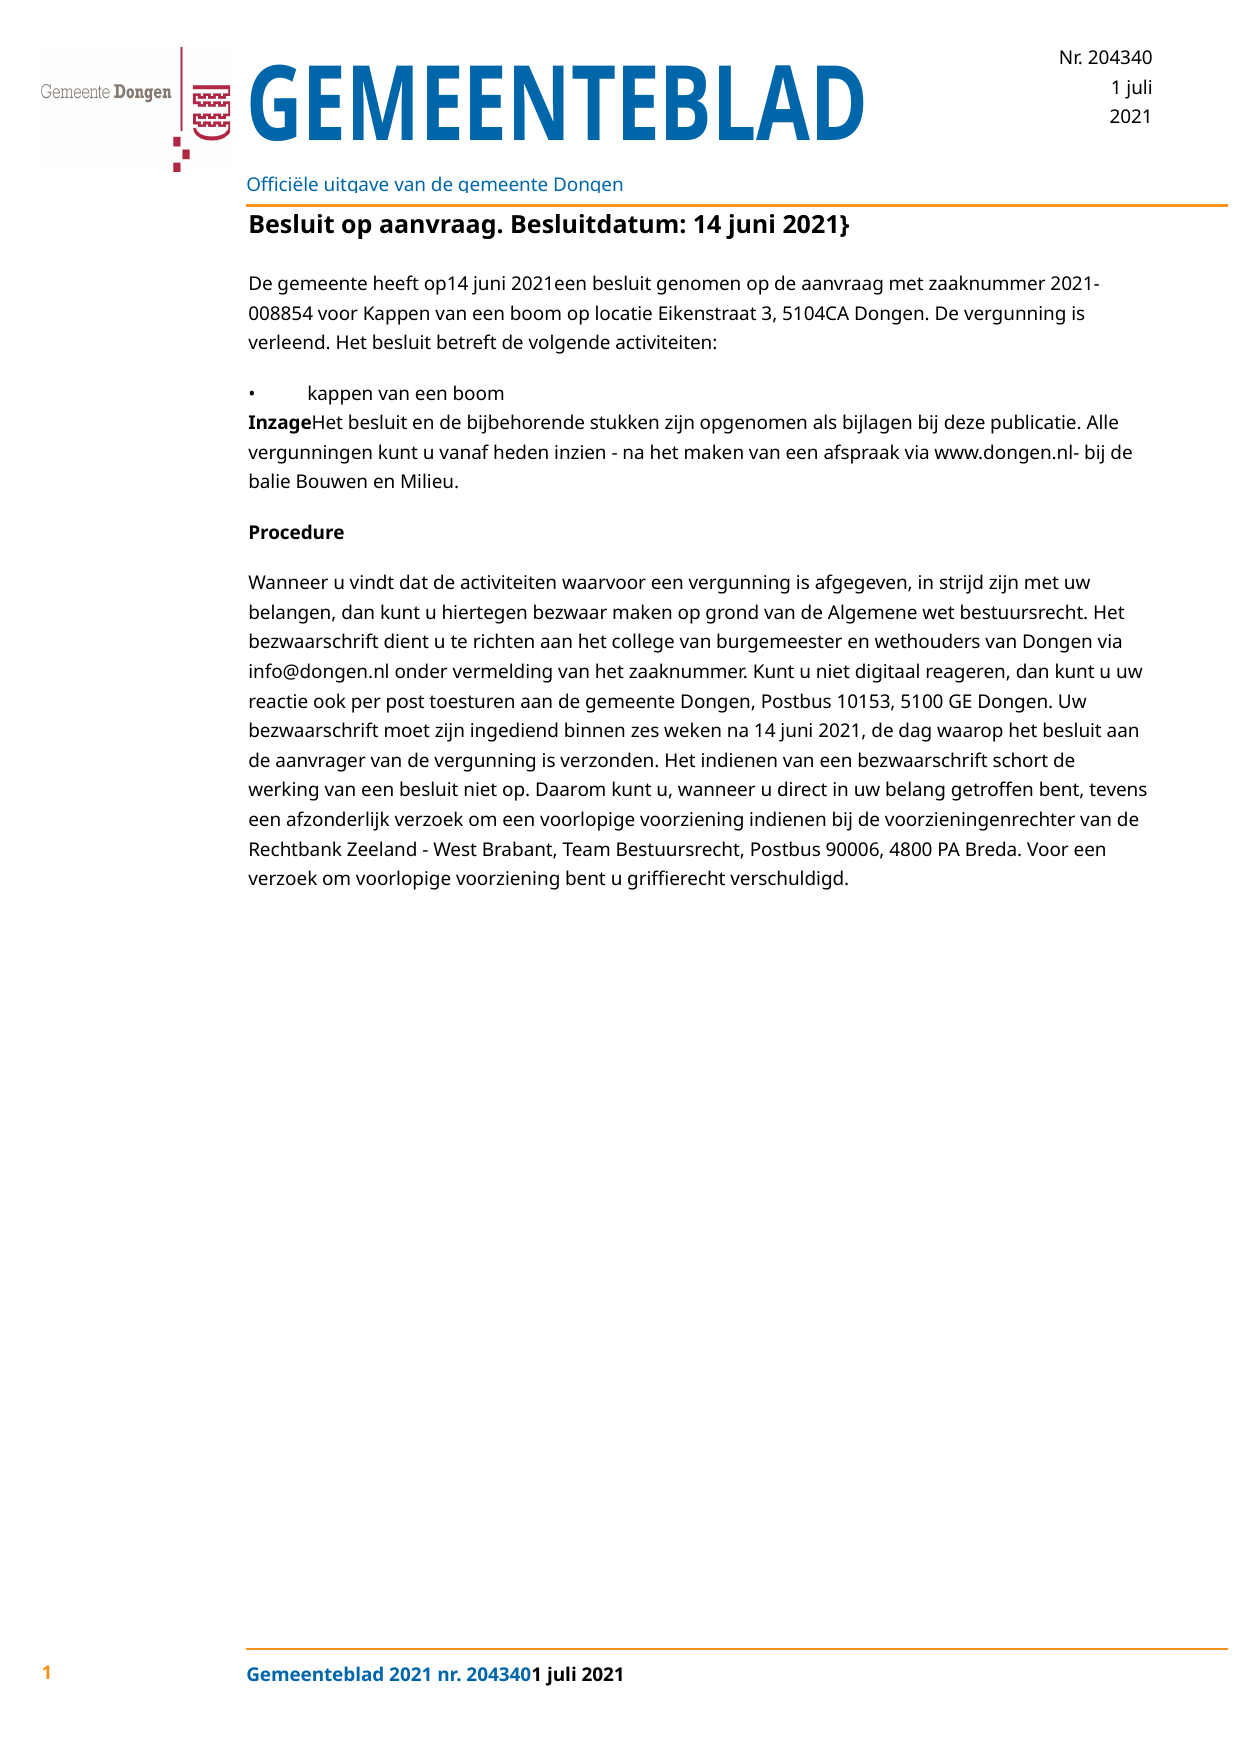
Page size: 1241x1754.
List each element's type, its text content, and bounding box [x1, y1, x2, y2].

picture [41, 47, 231, 172]
text InzageHet besluit en de bijbehorende stukken zijn opgenomen als bijlagen bij deze publicatie. Alle vergunningen kunt u vanaf heden inzien - na het maken van een afspraak via www.dongen.nl- bij de balie Bouwen en Milieu. [248, 409, 1152, 494]
list kappen van een boom [248, 380, 1152, 406]
text De gemeente heeft op14 juni 2021een besluit genomen op de aanvraag met zaaknummer 2021-008854 voor Kappen van een boom op locatie Eikenstraat 3, 5104CA Dongen. De vergunning is verleend. Het besluit betreft de volgende activiteiten: [248, 270, 1152, 355]
text Wanneer u vindt dat de activiteiten waarvoor een vergunning is afgegeven, in strijd zijn met uw belangen, dan kunt u hiertegen bezwaar maken op grond van de Algemene wet bestuursrecht. Het bezwaarschrift dient u te richten aan het college van burgemeester en wethouders van Dongen via info@dongen.nl onder vermelding van het zaaknummer. Kunt u niet digitaal reageren, dan kunt u uw reactie ook per post toesturen aan de gemeente Dongen, Postbus 10153, 5100 GE Dongen. Uw bezwaarschrift moet zijn ingediend binnen zes weken na 14 juni 2021, de dag waarop het besluit aan de aanvrager van de vergunning is verzonden. Het indienen van een bezwaarschrift schort de werking van een besluit niet op. Daarom kunt u, wanneer u direct in uw belang getroffen bent, tevens een afzonderlijk verzoek om een voorlopige voorziening indienen bij de voorzieningenrechter van de Rechtbank Zeeland - West Brabant, Team Bestuursrecht, Postbus 90006, 4800 PA Breda. Voor een verzoek om voorlopige voorziening bent u griffierecht verschuldigd. [248, 569, 1152, 891]
text Besluit op aanvraag. Besluitdatum: 14 juni 2021} [248, 207, 1152, 241]
text Procedure [248, 519, 1152, 545]
